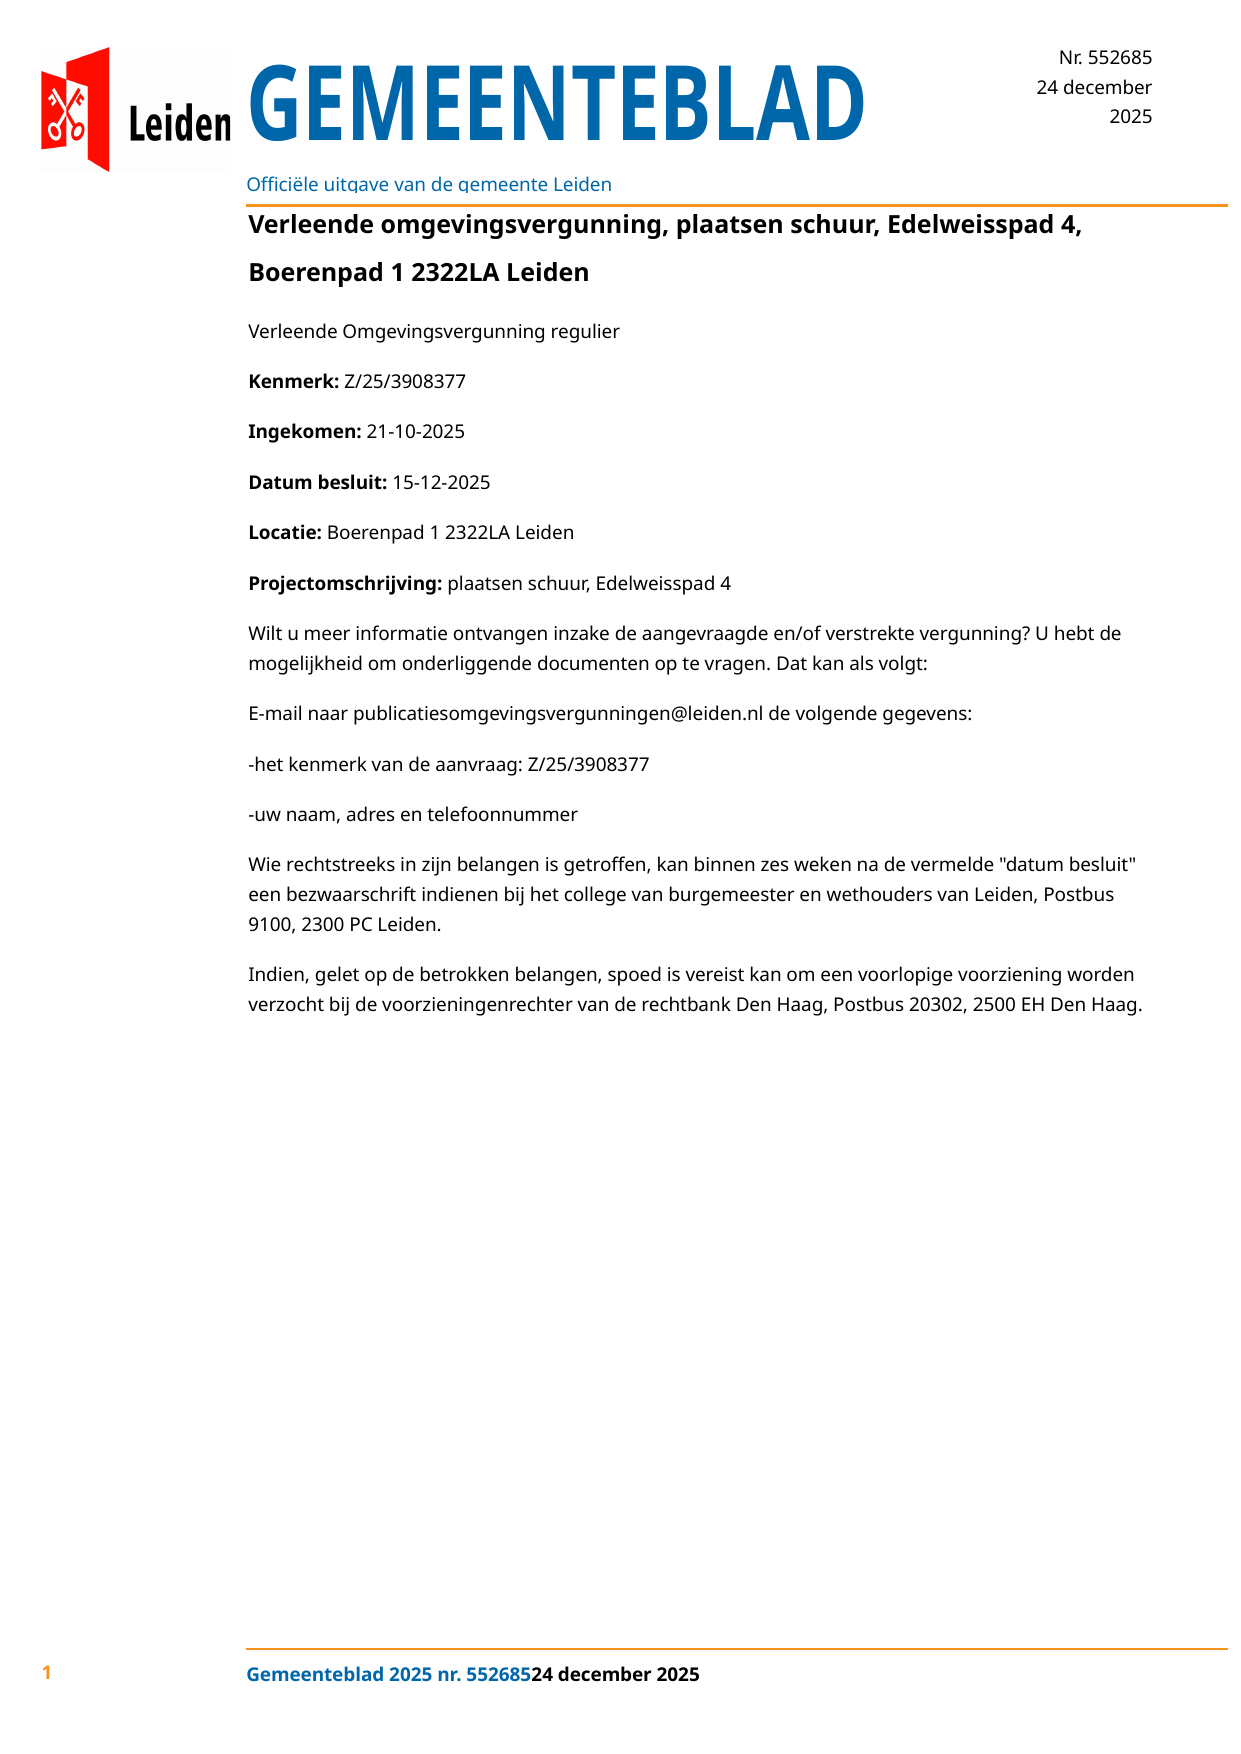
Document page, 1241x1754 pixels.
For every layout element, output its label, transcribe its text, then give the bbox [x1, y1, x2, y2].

text Indien, gelet op de betrokken belangen, spoed is vereist kan om een voorlopige voorziening worden verzocht bij de voorzieningenrechter van de rechtbank Den Haag, Postbus 20302, 2500 EH Den Haag. [248, 961, 1152, 1017]
text Ingekomen: 21-10-2025 [248, 419, 1152, 444]
text Wilt u meer informatie ontvangen inzake de aangevraagde en/of verstrekte vergunning? U hebt de mogelijkheid om onderliggende documenten op te vragen. Dat kan als volgt: [248, 620, 1152, 676]
text Verleende Omgevingsvergunning regulier [248, 318, 1152, 344]
text Projectomschrijving: plaatsen schuur, Edelweisspad 4 [248, 570, 1152, 596]
text Locatie: Boerenpad 1 2322LA Leiden [248, 519, 1152, 545]
text -uw naam, adres en telefoonnummer [248, 801, 1152, 827]
text Wie rechtstreeks in zijn belangen is getroffen, kan binnen zes weken na de vermelde "datum besluit" een bezwaarschrift indienen bij het college van burgemeester en wethouders van Leiden, Postbus 9100, 2300 PC Leiden. [248, 852, 1152, 937]
text Verleende omgevingsvergunning, plaatsen schuur, Edelweisspad 4, Boerenpad 1 2322LA Leiden [248, 207, 1152, 288]
text Kenmerk: Z/25/3908377 [248, 368, 1152, 394]
text Datum besluit: 15-12-2025 [248, 469, 1152, 495]
picture [41, 47, 231, 172]
text -het kenmerk van de aanvraag: Z/25/3908377 [248, 751, 1152, 777]
text E-mail naar publicatiesomgevingsvergunningen@leiden.nl de volgende gegevens: [248, 700, 1152, 726]
